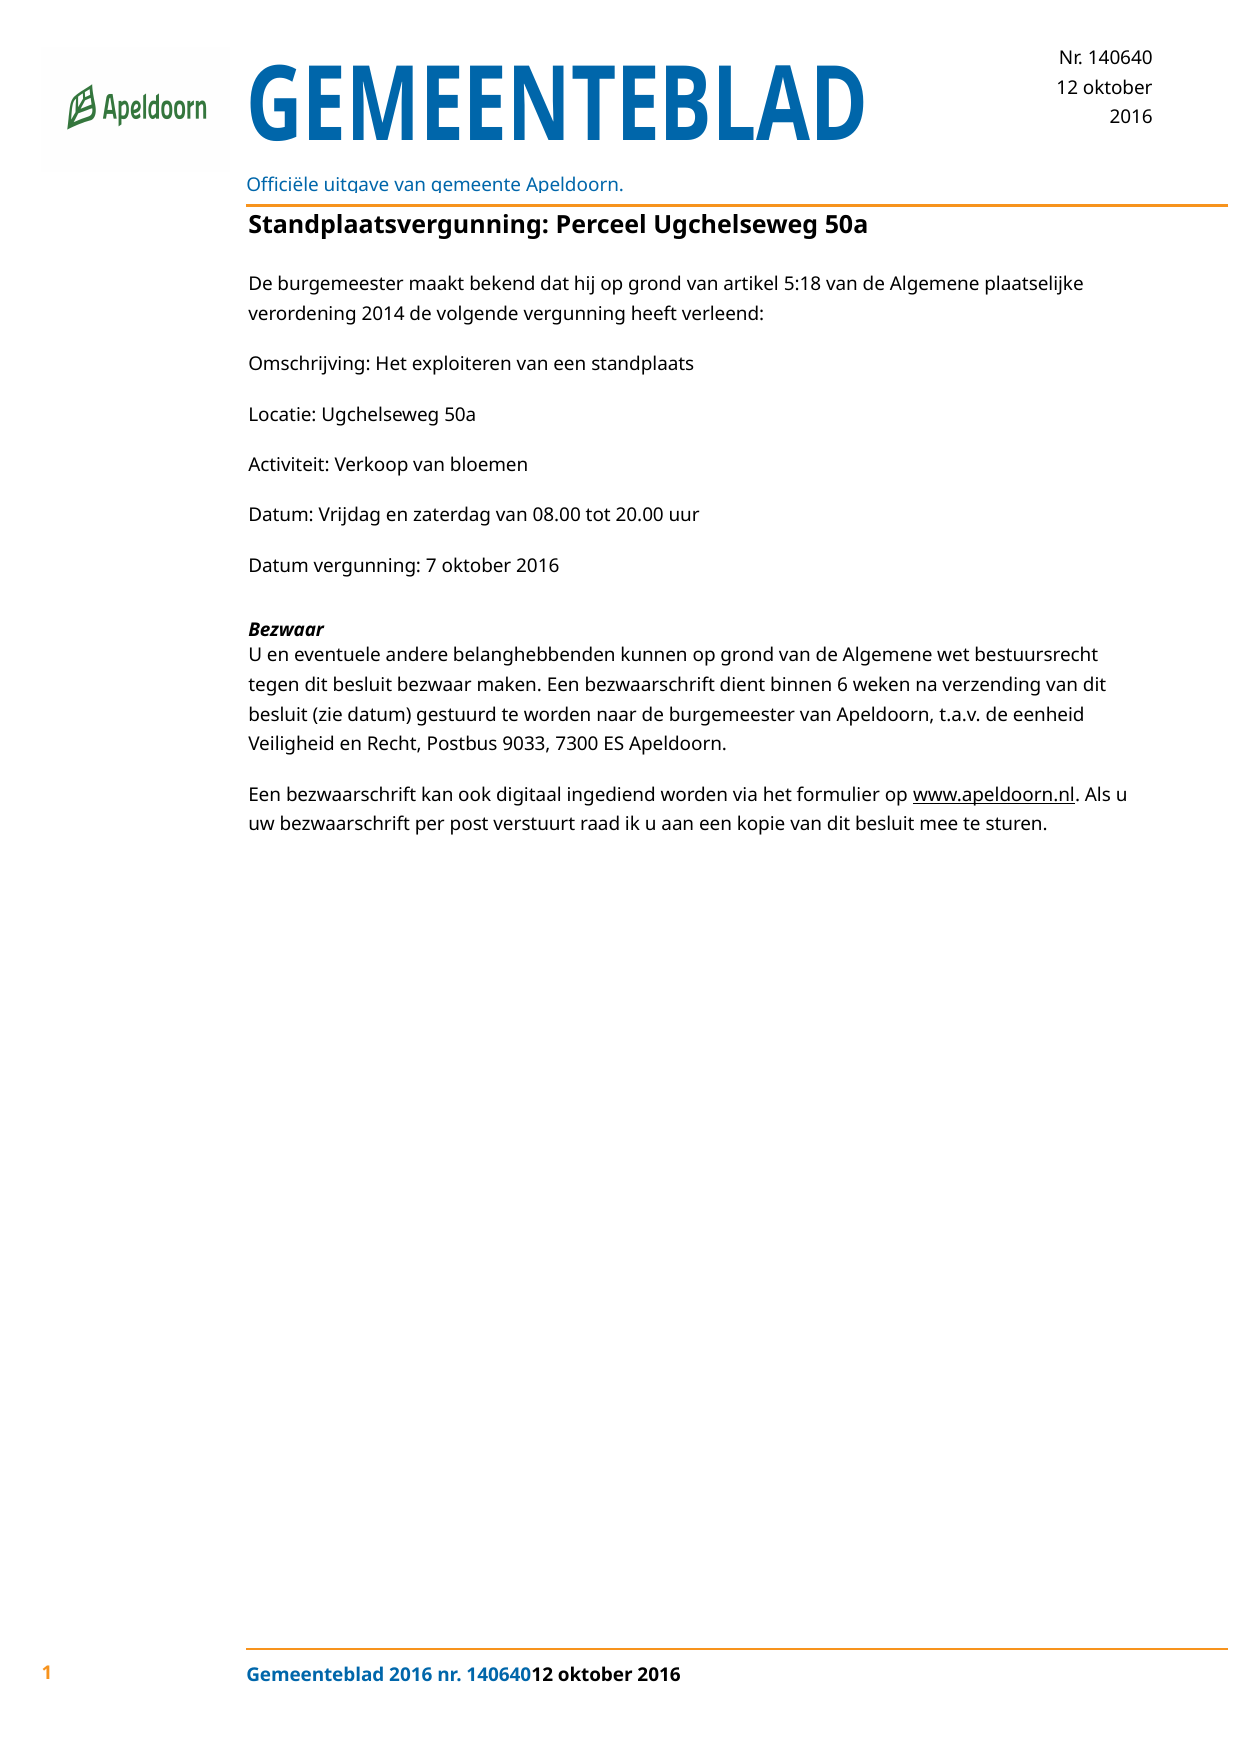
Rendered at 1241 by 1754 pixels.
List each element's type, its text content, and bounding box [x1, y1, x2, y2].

picture [41, 47, 231, 172]
text Bezwaar [248, 616, 1152, 642]
text Een bezwaarschrift kan ook digitaal ingediend worden via het formulier op www.apeldoorn.nl. Als u uw bezwaarschrift per post verstuurt raad ik u aan een kopie van dit besluit mee te sturen. [248, 781, 1152, 836]
text De burgemeester maakt bekend dat hij op grond van artikel 5:18 van de Algemene plaatselijke verordening 2014 de volgende vergunning heeft verleend: [248, 270, 1152, 326]
text Omschrijving: Het exploiteren van een standplaats [248, 350, 1152, 376]
text Datum vergunning: 7 oktober 2016 [248, 552, 1152, 578]
text Standplaatsvergunning: Perceel Ugchelseweg 50a [248, 207, 1152, 241]
text U en eventuele andere belanghebbenden kunnen op grond van de Algemene wet bestuursrecht tegen dit besluit bezwaar maken. Een bezwaarschrift dient binnen 6 weken na verzending van dit besluit (zie datum) gestuurd te worden naar de burgemeester van Apeldoorn, t.a.v. de eenheid Veiligheid en Recht, Postbus 9033, 7300 ES Apeldoorn. [248, 642, 1152, 756]
text Locatie: Ugchelseweg 50a [248, 401, 1152, 426]
text Datum: Vrijdag en zaterdag van 08.00 tot 20.00 uur [248, 502, 1152, 527]
text Activiteit: Verkoop van bloemen [248, 451, 1152, 477]
